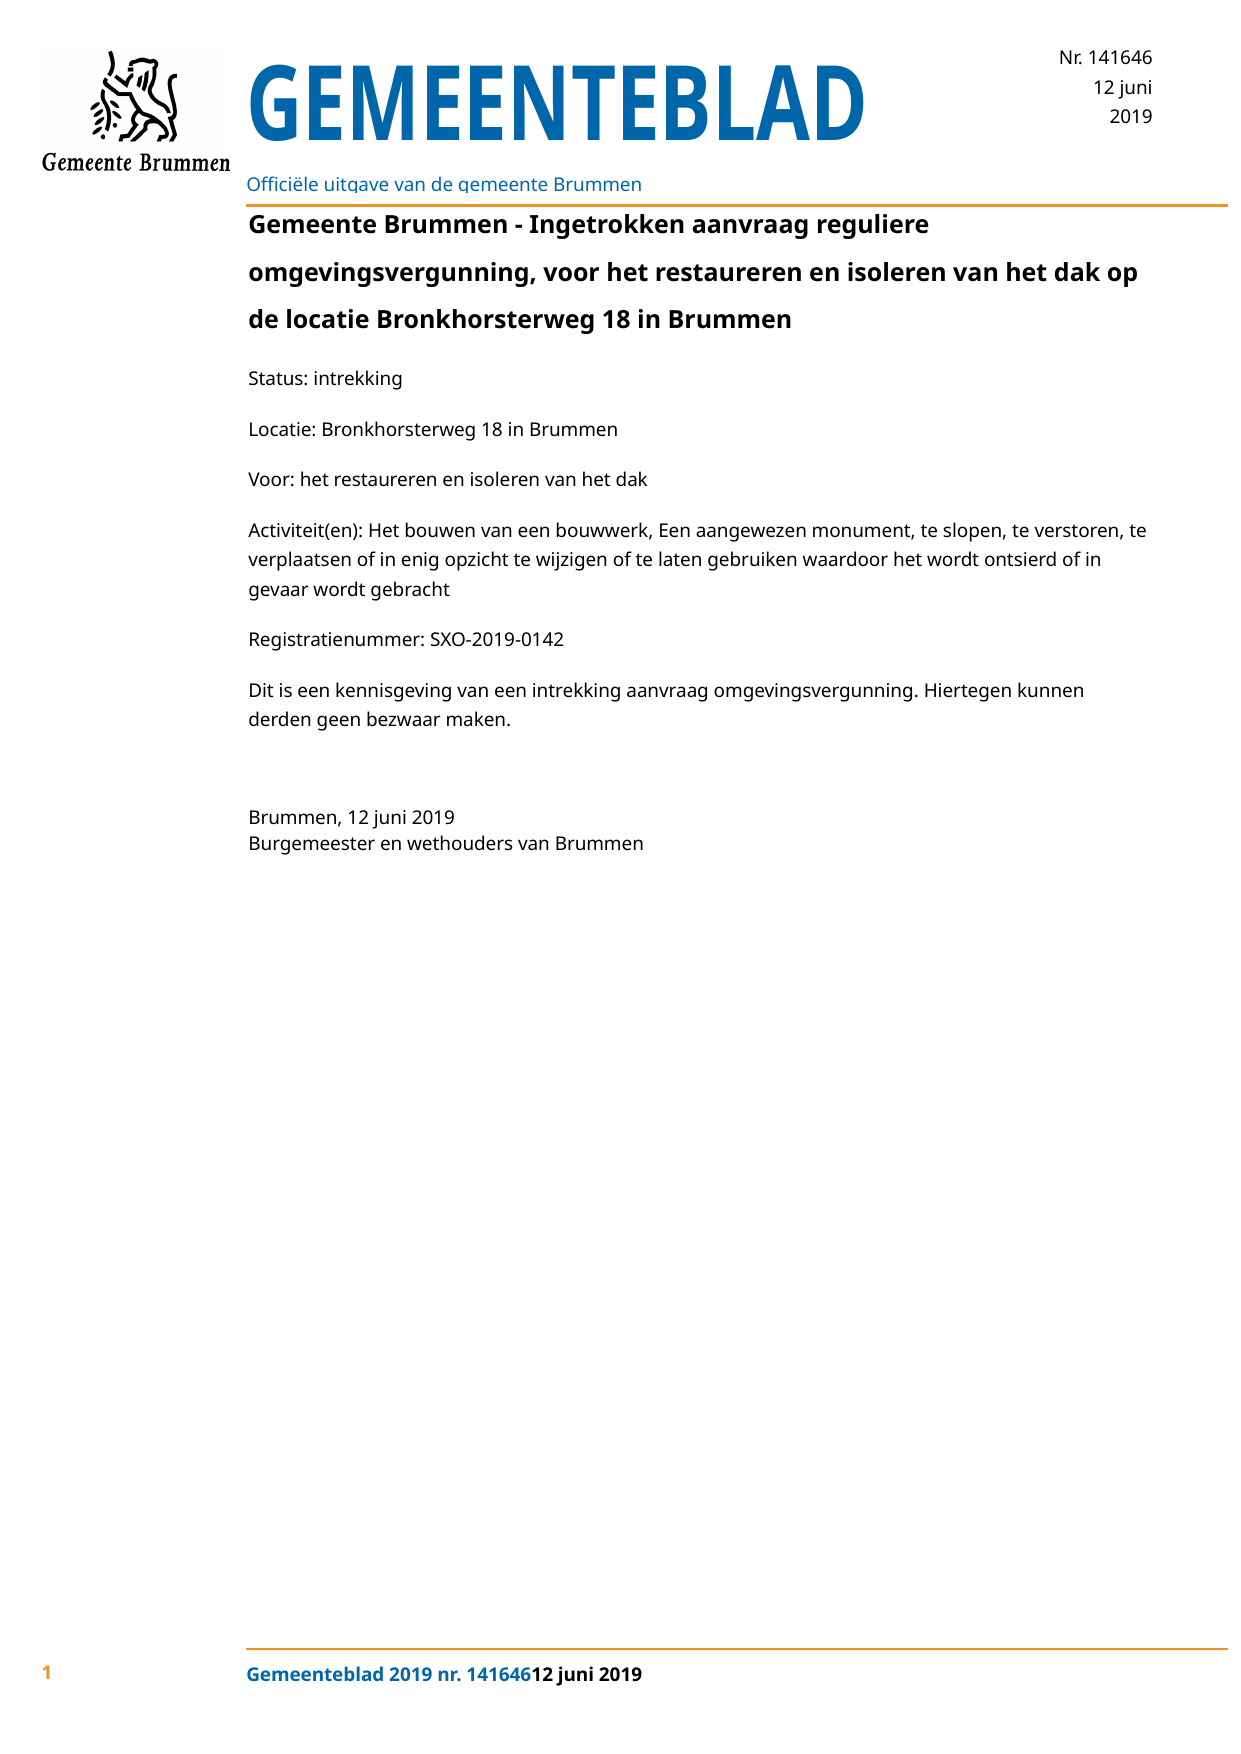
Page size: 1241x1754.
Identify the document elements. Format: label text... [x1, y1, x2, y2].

picture [41, 47, 231, 172]
text Brummen, 12 juni 2019 [248, 804, 1152, 830]
text Locatie: Bronkhorsterweg 18 in Brummen [248, 416, 1152, 442]
text Voor: het restaureren en isoleren van het dak [248, 466, 1152, 492]
text Dit is een kennisgeving van een intrekking aanvraag omgevingsvergunning. Hiertegen kunnen derden geen bezwaar maken. [248, 677, 1152, 732]
text Activiteit(en): Het bouwen van een bouwwerk, Een aangewezen monument, te slopen, te verstoren, te verplaatsen of in enig opzicht te wijzigen of te laten gebruiken waardoor het wordt ontsierd of in gevaar wordt gebracht [248, 517, 1152, 602]
text Status: intrekking [248, 366, 1152, 391]
text Registratienummer: SXO-2019-0142 [248, 626, 1152, 652]
text Gemeente Brummen - Ingetrokken aanvraag reguliere omgevingsvergunning, voor het restaureren en isoleren van het dak op de locatie Bronkhorsterweg 18 in Brummen [248, 207, 1152, 336]
text Burgemeester en wethouders van Brummen [248, 830, 1152, 856]
